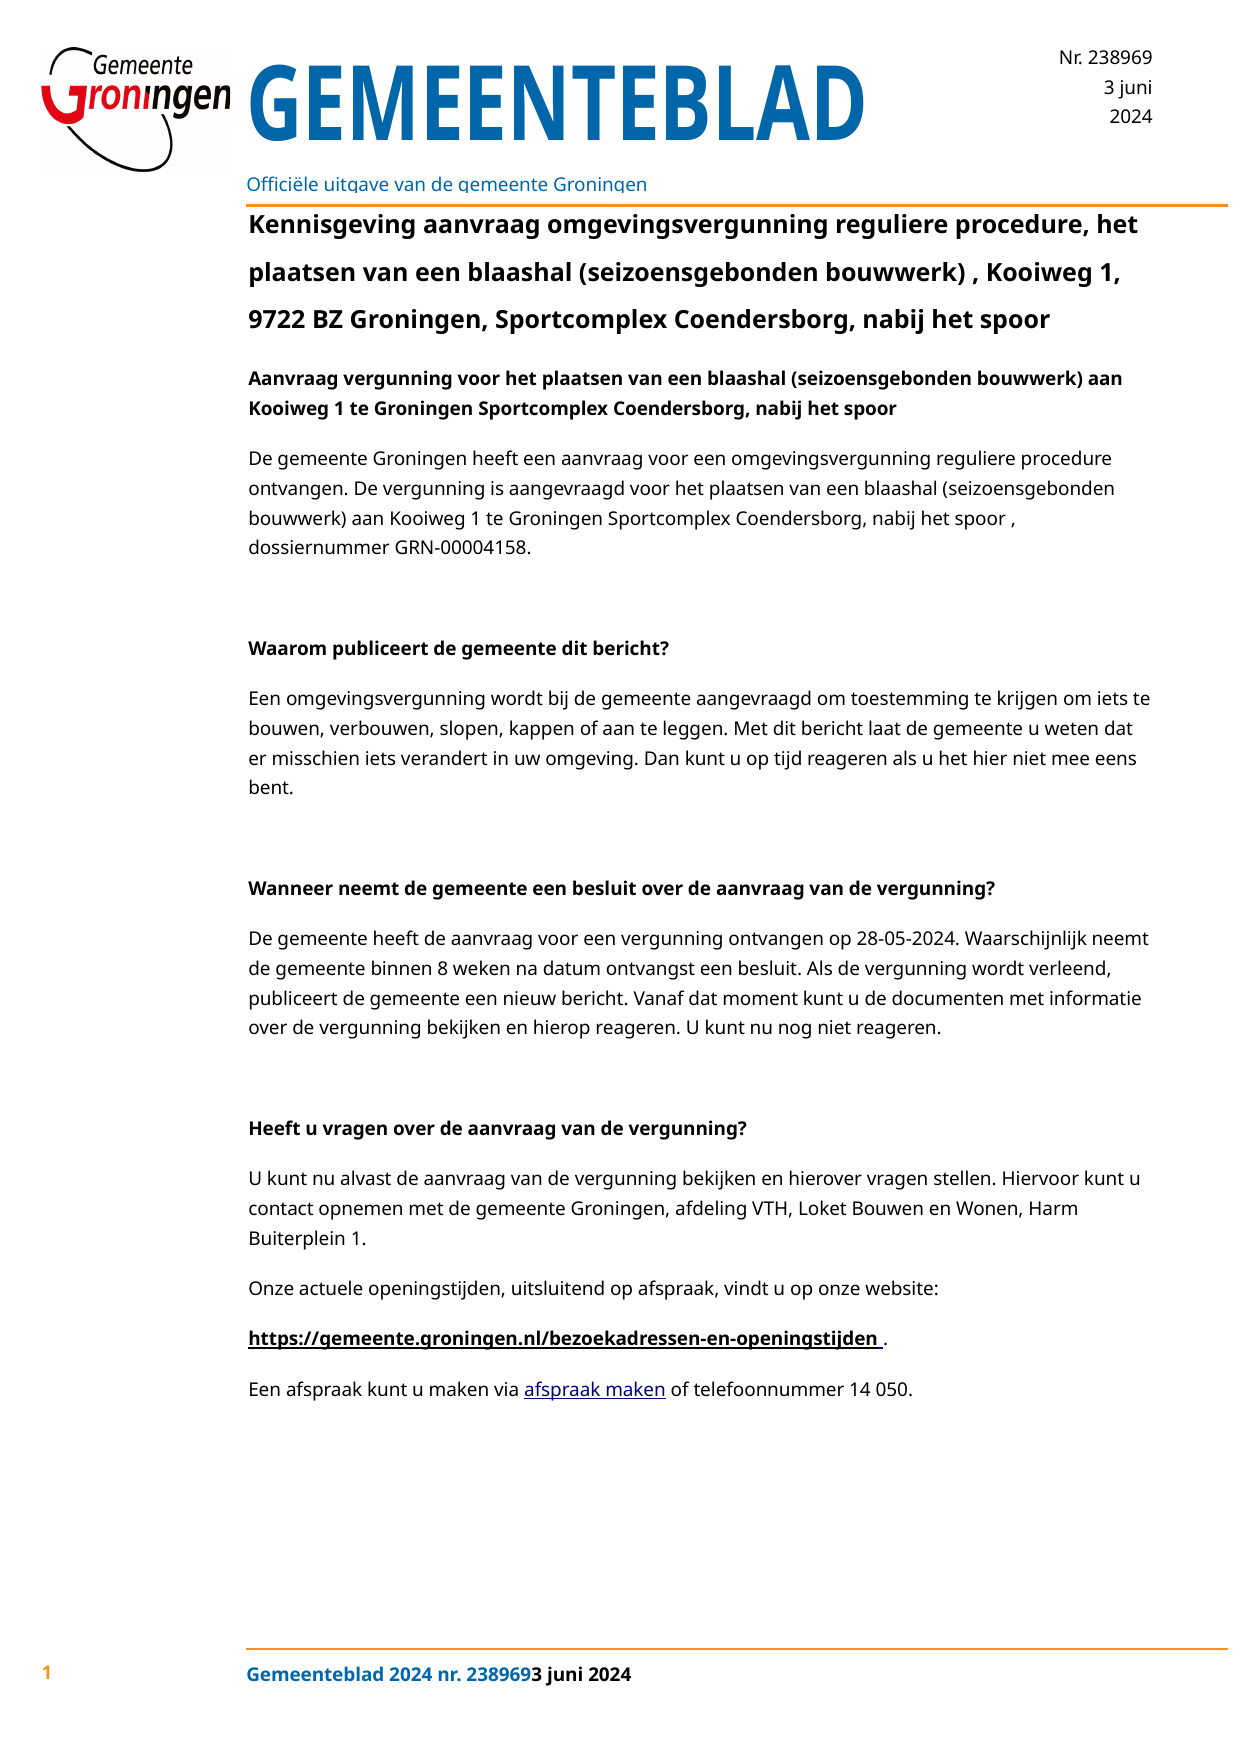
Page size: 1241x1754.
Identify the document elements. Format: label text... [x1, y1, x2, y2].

text Een omgevingsvergunning wordt bij de gemeente aangevraagd om toestemming te krijgen om iets te bouwen, verbouwen, slopen, kappen of aan te leggen. Met dit bericht laat de gemeente u weten dat er misschien iets verandert in uw omgeving. Dan kunt u op tijd reageren als u het hier niet mee eens bent. [248, 686, 1152, 800]
text Heeft u vragen over de aanvraag van de vergunning? [248, 1115, 1152, 1141]
text Aanvraag vergunning voor het plaatsen van een blaashal (seizoensgebonden bouwwerk) aan Kooiweg 1 te Groningen Sportcomplex Coendersborg, nabij het spoor [248, 366, 1152, 421]
text U kunt nu alvast de aanvraag van de vergunning bekijken en hierover vragen stellen. Hiervoor kunt u contact opnemen met de gemeente Groningen, afdeling VTH, Loket Bouwen en Wonen, Harm Buiterplein 1. [248, 1166, 1152, 1250]
text De gemeente heeft de aanvraag voor een vergunning ontvangen op 28-05-2024. Waarschijnlijk neemt de gemeente binnen 8 weken na datum ontvangst een besluit. Als de vergunning wordt verleend, publiceert de gemeente een nieuw bericht. Vanaf dat moment kunt u de documenten met informatie over de vergunning bekijken en hierop reageren. U kunt nu nog niet reageren. [248, 926, 1152, 1040]
text De gemeente Groningen heeft een aanvraag voor een omgevingsvergunning reguliere procedure ontvangen. De vergunning is aangevraagd voor het plaatsen van een blaashal (seizoensgebonden bouwwerk) aan Kooiweg 1 te Groningen Sportcomplex Coendersborg, nabij het spoor , dossiernummer GRN-00004158. [248, 446, 1152, 560]
picture [41, 47, 231, 172]
text Waarom publiceert de gemeente dit bericht? [248, 635, 1152, 661]
text https://gemeente.groningen.nl/bezoekadressen-en-openingstijden . [248, 1326, 1152, 1351]
text Kennisgeving aanvraag omgevingsvergunning reguliere procedure, het plaatsen van een blaashal (seizoensgebonden bouwwerk) , Kooiweg 1, 9722 BZ Groningen, Sportcomplex Coendersborg, nabij het spoor [248, 207, 1152, 336]
text Onze actuele openingstijden, uitsluitend op afspraak, vindt u op onze website: [248, 1275, 1152, 1301]
text Een afspraak kunt u maken via afspraak maken of telefoonnummer 14 050. [248, 1376, 1152, 1402]
text Wanneer neemt de gemeente een besluit over de aanvraag van de vergunning? [248, 875, 1152, 901]
